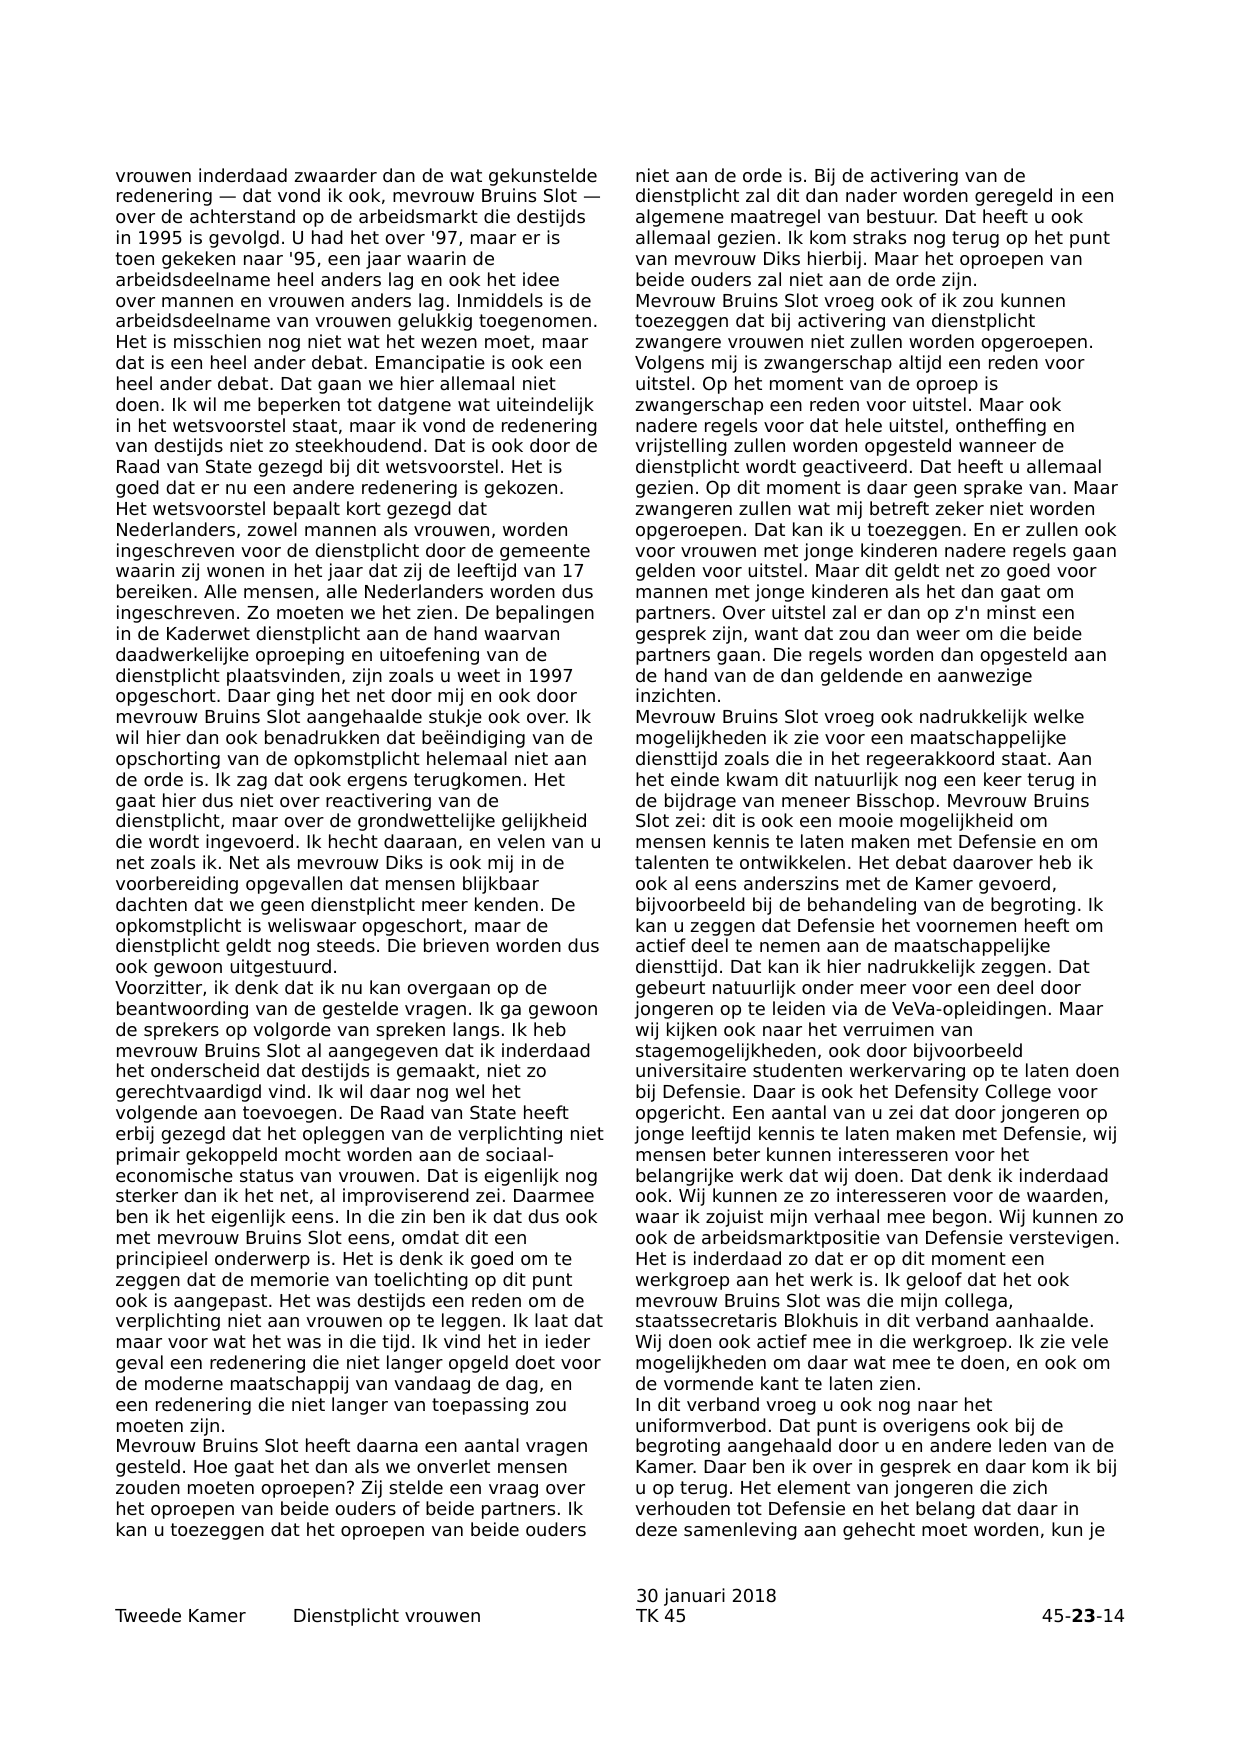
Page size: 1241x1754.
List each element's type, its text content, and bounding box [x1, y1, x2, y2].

text In dit verband vroeg u ook nog naar het uniformverbod. Dat punt is overigens ook bij de begroting aangehaald door u en andere leden van de Kamer. Daar ben ik over in gesprek en daar kom ik bij u op terug. Het element van jongeren die zich verhouden tot Defensie en het belang dat daar in deze samenleving aan gehecht moet worden, kun je [635, 1394, 1125, 1540]
text Mevrouw Bruins Slot heeft daarna een aantal vragen gesteld. Hoe gaat het dan als we onverlet mensen zouden moeten oproepen? Zij stelde een vraag over het oproepen van beide ouders of beide partners. Ik kan u toezeggen dat het oproepen van beide ouders [115, 1436, 605, 1540]
text Mevrouw Bruins Slot vroeg ook nadrukkelijk welke mogelijkheden ik zie voor een maatschappelijke diensttijd zoals die in het regeerakkoord staat. Aan het einde kwam dit natuurlijk nog een keer terug in de bijdrage van meneer Bisschop. Mevrouw Bruins Slot zei: dit is ook een mooie mogelijkheid om mensen kennis te laten maken met Defensie en om talenten te ontwikkelen. Het debat daarover heb ik ook al eens anderszins met de Kamer gevoerd, bijvoorbeeld bij de behandeling van de begroting. Ik kan u zeggen dat Defensie het voornemen heeft om actief deel te nemen aan de maatschappelijke diensttijd. Dat kan ik hier nadrukkelijk zeggen. Dat gebeurt natuurlijk onder meer voor een deel door jongeren op te leiden via de VeVa-opleidingen. Maar wij kijken ook naar het verruimen van stagemogelijkheden, ook door bijvoorbeeld universitaire studenten werkervaring op te laten doen bij Defensie. Daar is ook het Defensity College voor opgericht. Een aantal van u zei dat door jongeren op jonge leeftijd kennis te laten maken met Defensie, wij mensen beter kunnen interesseren voor het belangrijke werk dat wij doen. Dat denk ik inderdaad ook. Wij kunnen ze zo interesseren voor de waarden, waar ik zojuist mijn verhaal mee begon. Wij kunnen zo ook de arbeidsmarktpositie van Defensie verstevigen. Het is inderdaad zo dat er op dit moment een werkgroep aan het werk is. Ik geloof dat het ook mevrouw Bruins Slot was die mijn collega, staatssecretaris Blokhuis in dit verband aanhaalde. Wij doen ook actief mee in die werkgroep. Ik zie vele mogelijkheden om daar wat mee te doen, en ook om de vormende kant te laten zien. [635, 707, 1125, 1394]
text Het wetsvoorstel bepaalt kort gezegd dat Nederlanders, zowel mannen als vrouwen, worden ingeschreven voor de dienstplicht door de gemeente waarin zij wonen in het jaar dat zij de leeftijd van 17 bereiken. Alle mensen, alle Nederlanders worden dus ingeschreven. Zo moeten we het zien. De bepalingen in de Kaderwet dienstplicht aan de hand waarvan daadwerkelijke oproeping en uitoefening van de dienstplicht plaatsvinden, zijn zoals u weet in 1997 opgeschort. Daar ging het net door mij en ook door mevrouw Bruins Slot aangehaalde stukje ook over. Ik wil hier dan ook benadrukken dat beëindiging van de opschorting van de opkomstplicht helemaal niet aan de orde is. Ik zag dat ook ergens terugkomen. Het gaat hier dus niet over reactivering van de dienstplicht, maar over de grondwettelijke gelijkheid die wordt ingevoerd. Ik hecht daaraan, en velen van u net zoals ik. Net als mevrouw Diks is ook mij in de voorbereiding opgevallen dat mensen blijkbaar dachten dat we geen dienstplicht meer kenden. De opkomstplicht is weliswaar opgeschort, maar de dienstplicht geldt nog steeds. Die brieven worden dus ook gewoon uitgestuurd. [115, 499, 605, 978]
text Voorzitter, ik denk dat ik nu kan overgaan op de beantwoording van de gestelde vragen. Ik ga gewoon de sprekers op volgorde van spreken langs. Ik heb mevrouw Bruins Slot al aangegeven dat ik inderdaad het onderscheid dat destijds is gemaakt, niet zo gerechtvaardigd vind. Ik wil daar nog wel het volgende aan toevoegen. De Raad van State heeft erbij gezegd dat het opleggen van de verplichting niet primair gekoppeld mocht worden aan de sociaal-economische status van vrouwen. Dat is eigenlijk nog sterker dan ik het net, al improviserend zei. Daarmee ben ik het eigenlijk eens. In die zin ben ik dat dus ook met mevrouw Bruins Slot eens, omdat dit een principieel onderwerp is. Het is denk ik goed om te zeggen dat de memorie van toelichting op dit punt ook is aangepast. Het was destijds een reden om de verplichting niet aan vrouwen op te leggen. Ik laat dat maar voor wat het was in die tijd. Ik vind het in ieder geval een redenering die niet langer opgeld doet voor de moderne maatschappij van vandaag de dag, en een redenering die niet langer van toepassing zou moeten zijn. [115, 978, 605, 1436]
text vrouwen inderdaad zwaarder dan de wat gekunstelde redenering — dat vond ik ook, mevrouw Bruins Slot — over de achterstand op de arbeidsmarkt die destijds in 1995 is gevolgd. U had het over '97, maar er is toen gekeken naar '95, een jaar waarin de arbeidsdeelname heel anders lag en ook het idee over mannen en vrouwen anders lag. Inmiddels is de arbeidsdeelname van vrouwen gelukkig toegenomen. Het is misschien nog niet wat het wezen moet, maar dat is een heel ander debat. Emancipatie is ook een heel ander debat. Dat gaan we hier allemaal niet doen. Ik wil me beperken tot datgene wat uiteindelijk in het wetsvoorstel staat, maar ik vond de redenering van destijds niet zo steekhoudend. Dat is ook door de Raad van State gezegd bij dit wetsvoorstel. Het is goed dat er nu een andere redenering is gekozen. [115, 165, 605, 499]
text niet aan de orde is. Bij de activering van de dienstplicht zal dit dan nader worden geregeld in een algemene maatregel van bestuur. Dat heeft u ook allemaal gezien. Ik kom straks nog terug op het punt van mevrouw Diks hierbij. Maar het oproepen van beide ouders zal niet aan de orde zijn. [635, 165, 1125, 290]
text Mevrouw Bruins Slot vroeg ook of ik zou kunnen toezeggen dat bij activering van dienstplicht zwangere vrouwen niet zullen worden opgeroepen. Volgens mij is zwangerschap altijd een reden voor uitstel. Op het moment van de oproep is zwangerschap een reden voor uitstel. Maar ook nadere regels voor dat hele uitstel, ontheffing en vrijstelling zullen worden opgesteld wanneer de dienstplicht wordt geactiveerd. Dat heeft u allemaal gezien. Op dit moment is daar geen sprake van. Maar zwangeren zullen wat mij betreft zeker niet worden opgeroepen. Dat kan ik u toezeggen. En er zullen ook voor vrouwen met jonge kinderen nadere regels gaan gelden voor uitstel. Maar dit geldt net zo goed voor mannen met jonge kinderen als het dan gaat om partners. Over uitstel zal er dan op z'n minst een gesprek zijn, want dat zou dan weer om die beide partners gaan. Die regels worden dan opgesteld aan de hand van de dan geldende en aanwezige inzichten. [635, 290, 1125, 707]
